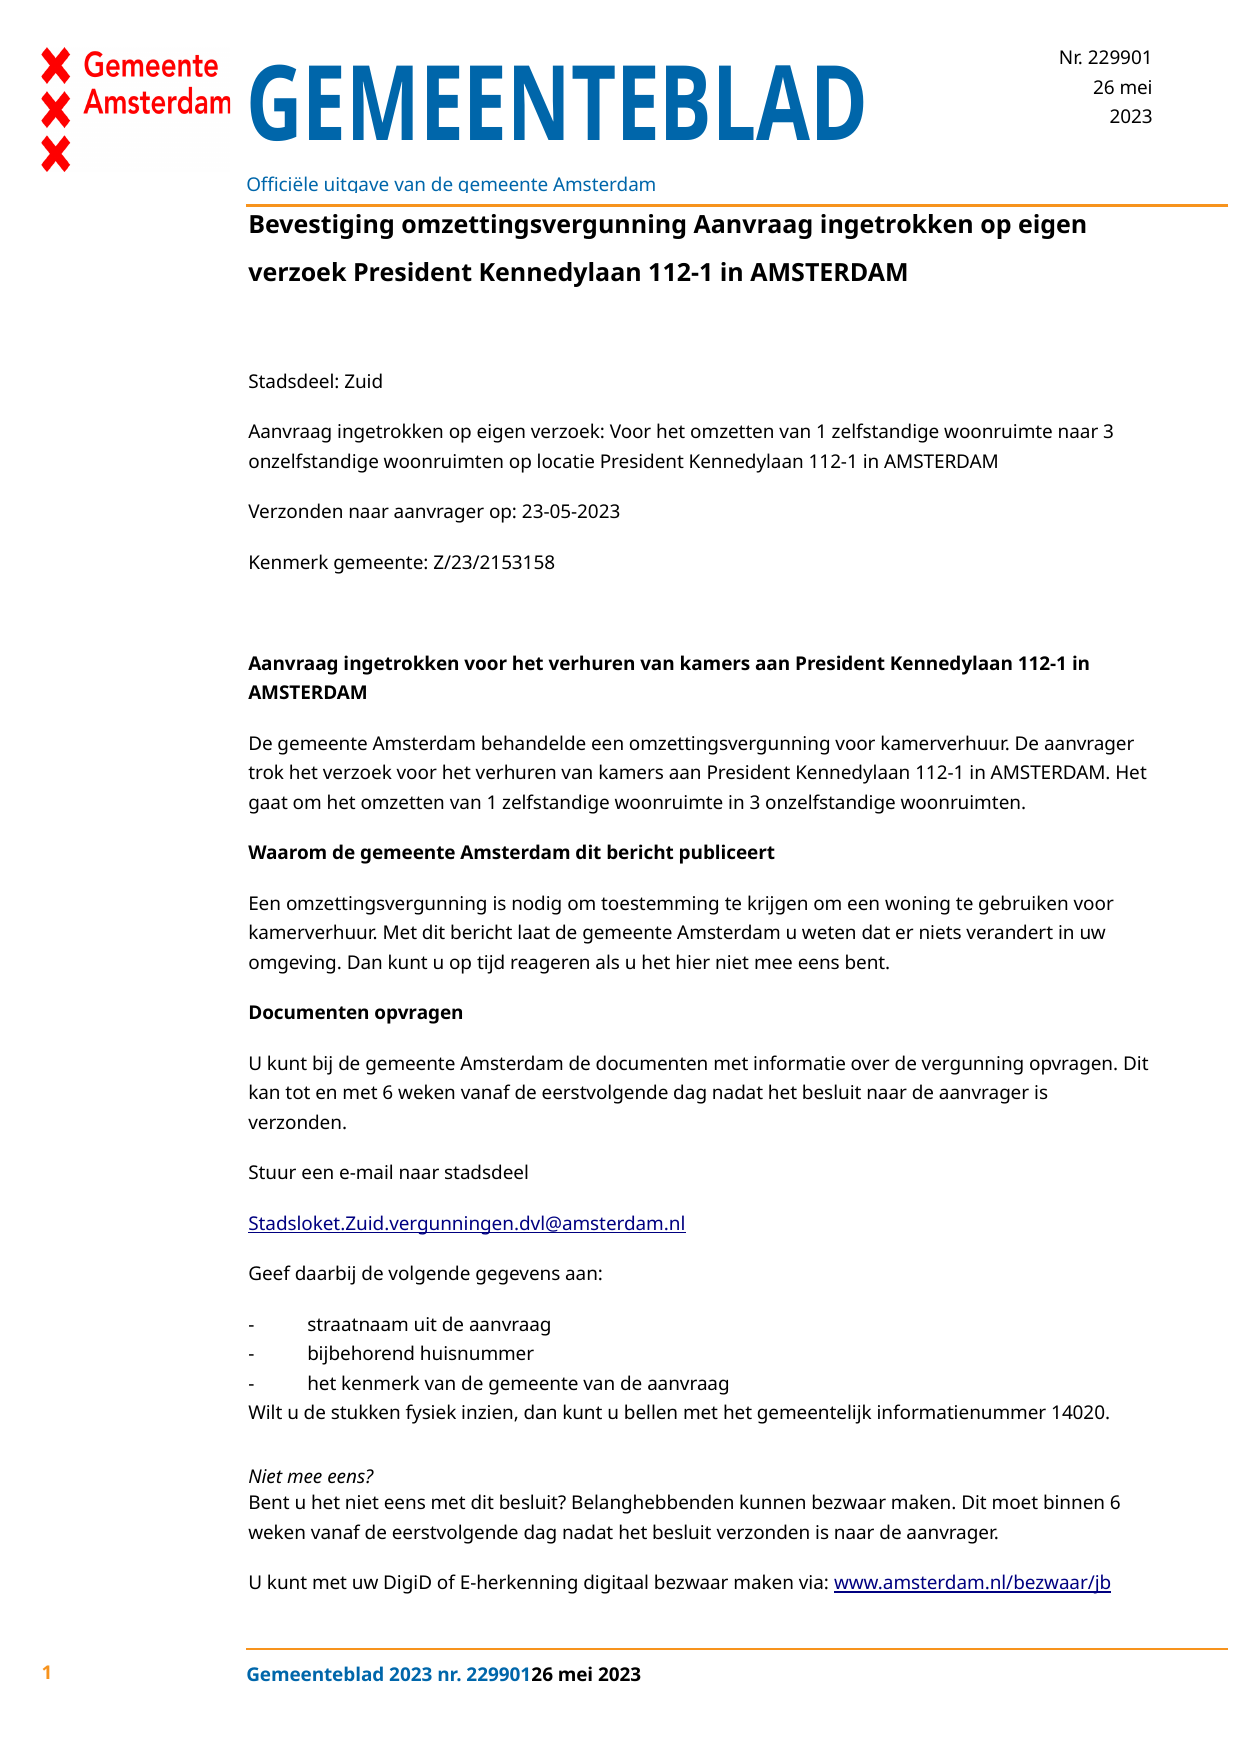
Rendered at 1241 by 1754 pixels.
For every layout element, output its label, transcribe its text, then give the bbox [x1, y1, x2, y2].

text De gemeente Amsterdam behandelde een omzettingsvergunning voor kamerverhuur. De aanvrager trok het verzoek voor het verhuren van kamers aan President Kennedylaan 112-1 in AMSTERDAM. Het gaat om het omzetten van 1 zelfstandige woonruimte in 3 onzelfstandige woonruimten. [248, 730, 1152, 815]
text Geef daarbij de volgende gegevens aan: [248, 1260, 1152, 1286]
text Documenten opvragen [248, 999, 1152, 1025]
list bijbehorend huisnummer [248, 1340, 1152, 1366]
text Wilt u de stukken fysiek inzien, dan kunt u bellen met het gemeentelijk informatienummer 14020. [248, 1399, 1152, 1425]
text Aanvraag ingetrokken op eigen verzoek: Voor het omzetten van 1 zelfstandige woonruimte naar 3 onzelfstandige woonruimten op locatie President Kennedylaan 112-1 in AMSTERDAM [248, 419, 1152, 474]
text Kenmerk gemeente: Z/23/2153158 [248, 549, 1152, 575]
picture [41, 47, 231, 172]
list het kenmerk van de gemeente van de aanvraag [248, 1370, 1152, 1396]
text Stuur een e-mail naar stadsdeel [248, 1159, 1152, 1185]
text Stadsdeel: Zuid [248, 368, 1152, 394]
text Een omzettingsvergunning is nodig om toestemming te krijgen om een woning te gebruiken voor kamerverhuur. Met dit bericht laat de gemeente Amsterdam u weten dat er niets verandert in uw omgeving. Dan kunt u op tijd reageren als u het hier niet mee eens bent. [248, 890, 1152, 975]
list straatnaam uit de aanvraag [248, 1311, 1152, 1337]
text Niet mee eens? [248, 1463, 1152, 1489]
text Stadsloket.Zuid.vergunningen.dvl@amsterdam.nl [248, 1210, 1152, 1236]
text U kunt met uw DigiD of E-herkenning digitaal bezwaar maken via: www.amsterdam.nl/bezwaar/jb [248, 1569, 1152, 1595]
text Verzonden naar aanvrager op: 23-05-2023 [248, 499, 1152, 524]
text Bevestiging omzettingsvergunning Aanvraag ingetrokken op eigen verzoek President Kennedylaan 112-1 in AMSTERDAM [248, 207, 1152, 288]
text Waarom de gemeente Amsterdam dit bericht publiceert [248, 839, 1152, 865]
text Bent u het niet eens met dit besluit? Belanghebbenden kunnen bezwaar maken. Dit moet binnen 6 weken vanaf de eerstvolgende dag nadat het besluit verzonden is naar de aanvrager. [248, 1489, 1152, 1544]
text Aanvraag ingetrokken voor het verhuren van kamers aan President Kennedylaan 112-1 in AMSTERDAM [248, 650, 1152, 705]
text U kunt bij de gemeente Amsterdam de documenten met informatie over de vergunning opvragen. Dit kan tot en met 6 weken vanaf de eerstvolgende dag nadat het besluit naar de aanvrager is verzonden. [248, 1050, 1152, 1135]
